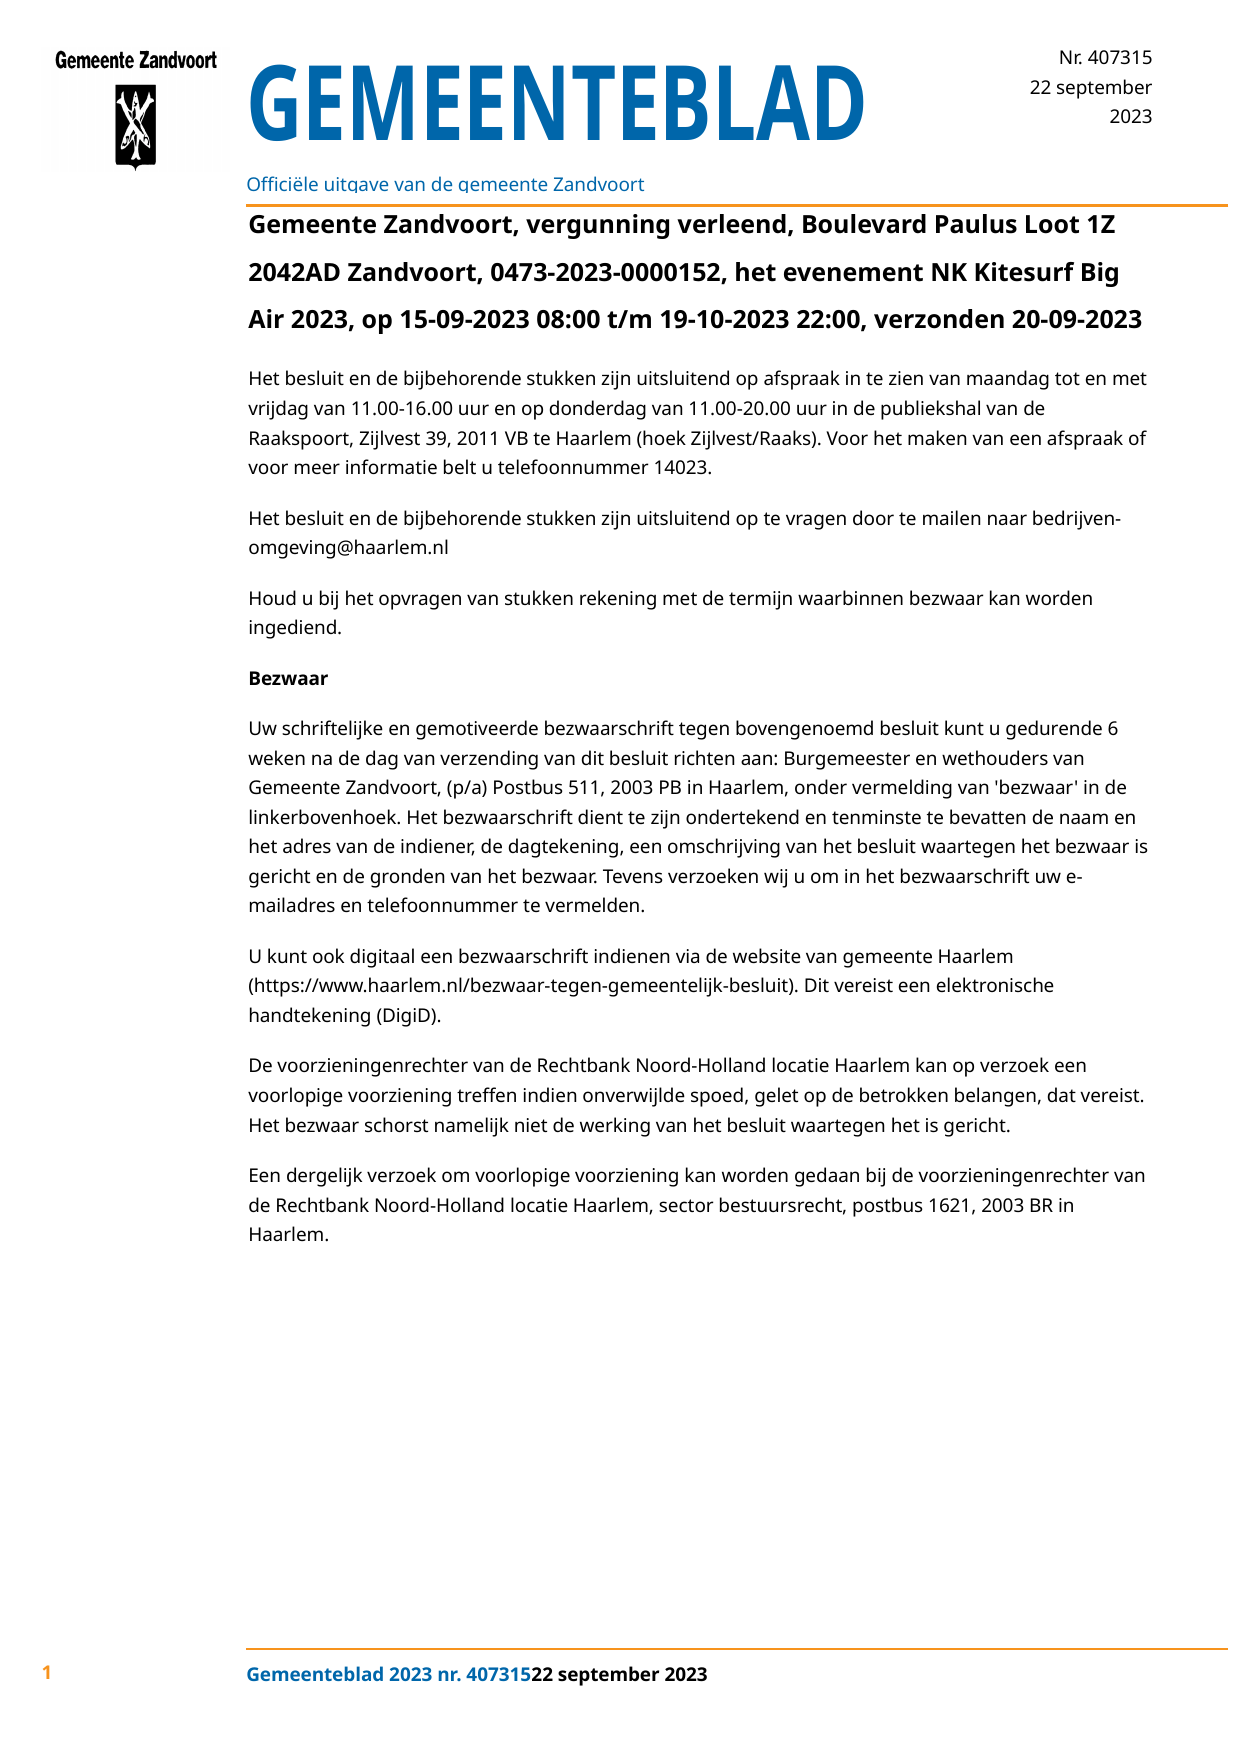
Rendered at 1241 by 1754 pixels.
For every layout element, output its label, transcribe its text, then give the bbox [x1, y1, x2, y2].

picture [41, 47, 231, 172]
text Een dergelijk verzoek om voorlopige voorziening kan worden gedaan bij de voorzieningenrechter van de Rechtbank Noord-Holland locatie Haarlem, sector bestuursrecht, postbus 1621, 2003 BR in Haarlem. [248, 1162, 1152, 1247]
text Gemeente Zandvoort, vergunning verleend, Boulevard Paulus Loot 1Z 2042AD Zandvoort, 0473-2023-0000152, het evenement NK Kitesurf Big Air 2023, op 15-09-2023 08:00 t/m 19-10-2023 22:00, verzonden 20-09-2023 [248, 207, 1152, 336]
text Houd u bij het opvragen van stukken rekening met de termijn waarbinnen bezwaar kan worden ingediend. [248, 585, 1152, 640]
text Uw schriftelijke en gemotiveerde bezwaarschrift tegen bovengenoemd besluit kunt u gedurende 6 weken na de dag van verzending van dit besluit richten aan: Burgemeester en wethouders van Gemeente Zandvoort, (p/a) Postbus 511, 2003 PB in Haarlem, onder vermelding van 'bezwaar' in de linkerbovenhoek. Het bezwaarschrift dient te zijn ondertekend en tenminste te bevatten de naam en het adres van de indiener, de dagtekening, een omschrijving van het besluit waartegen het bezwaar is gericht en de gronden van het bezwaar. Tevens verzoeken wij u om in het bezwaarschrift uw e-mailadres en telefoonnummer te vermelden. [248, 715, 1152, 918]
text Het besluit en de bijbehorende stukken zijn uitsluitend op afspraak in te zien van maandag tot en met vrijdag van 11.00-16.00 uur en op donderdag van 11.00-20.00 uur in de publiekshal van de Raakspoort, Zijlvest 39, 2011 VB te Haarlem (hoek Zijlvest/Raaks). Voor het maken van een afspraak of voor meer informatie belt u telefoonnummer 14023. [248, 366, 1152, 480]
text U kunt ook digitaal een bezwaarschrift indienen via de website van gemeente Haarlem (https://www.haarlem.nl/bezwaar-tegen-gemeentelijk-besluit). Dit vereist een elektronische handtekening (DigiD). [248, 943, 1152, 1028]
text De voorzieningenrechter van de Rechtbank Noord-Holland locatie Haarlem kan op verzoek een voorlopige voorziening treffen indien onverwijlde spoed, gelet op de betrokken belangen, dat vereist. Het bezwaar schorst namelijk niet de werking van het besluit waartegen het is gericht. [248, 1053, 1152, 1137]
text Bezwaar [248, 665, 1152, 690]
text Het besluit en de bijbehorende stukken zijn uitsluitend op te vragen door te mailen naar bedrijven-omgeving@haarlem.nl [248, 505, 1152, 560]
